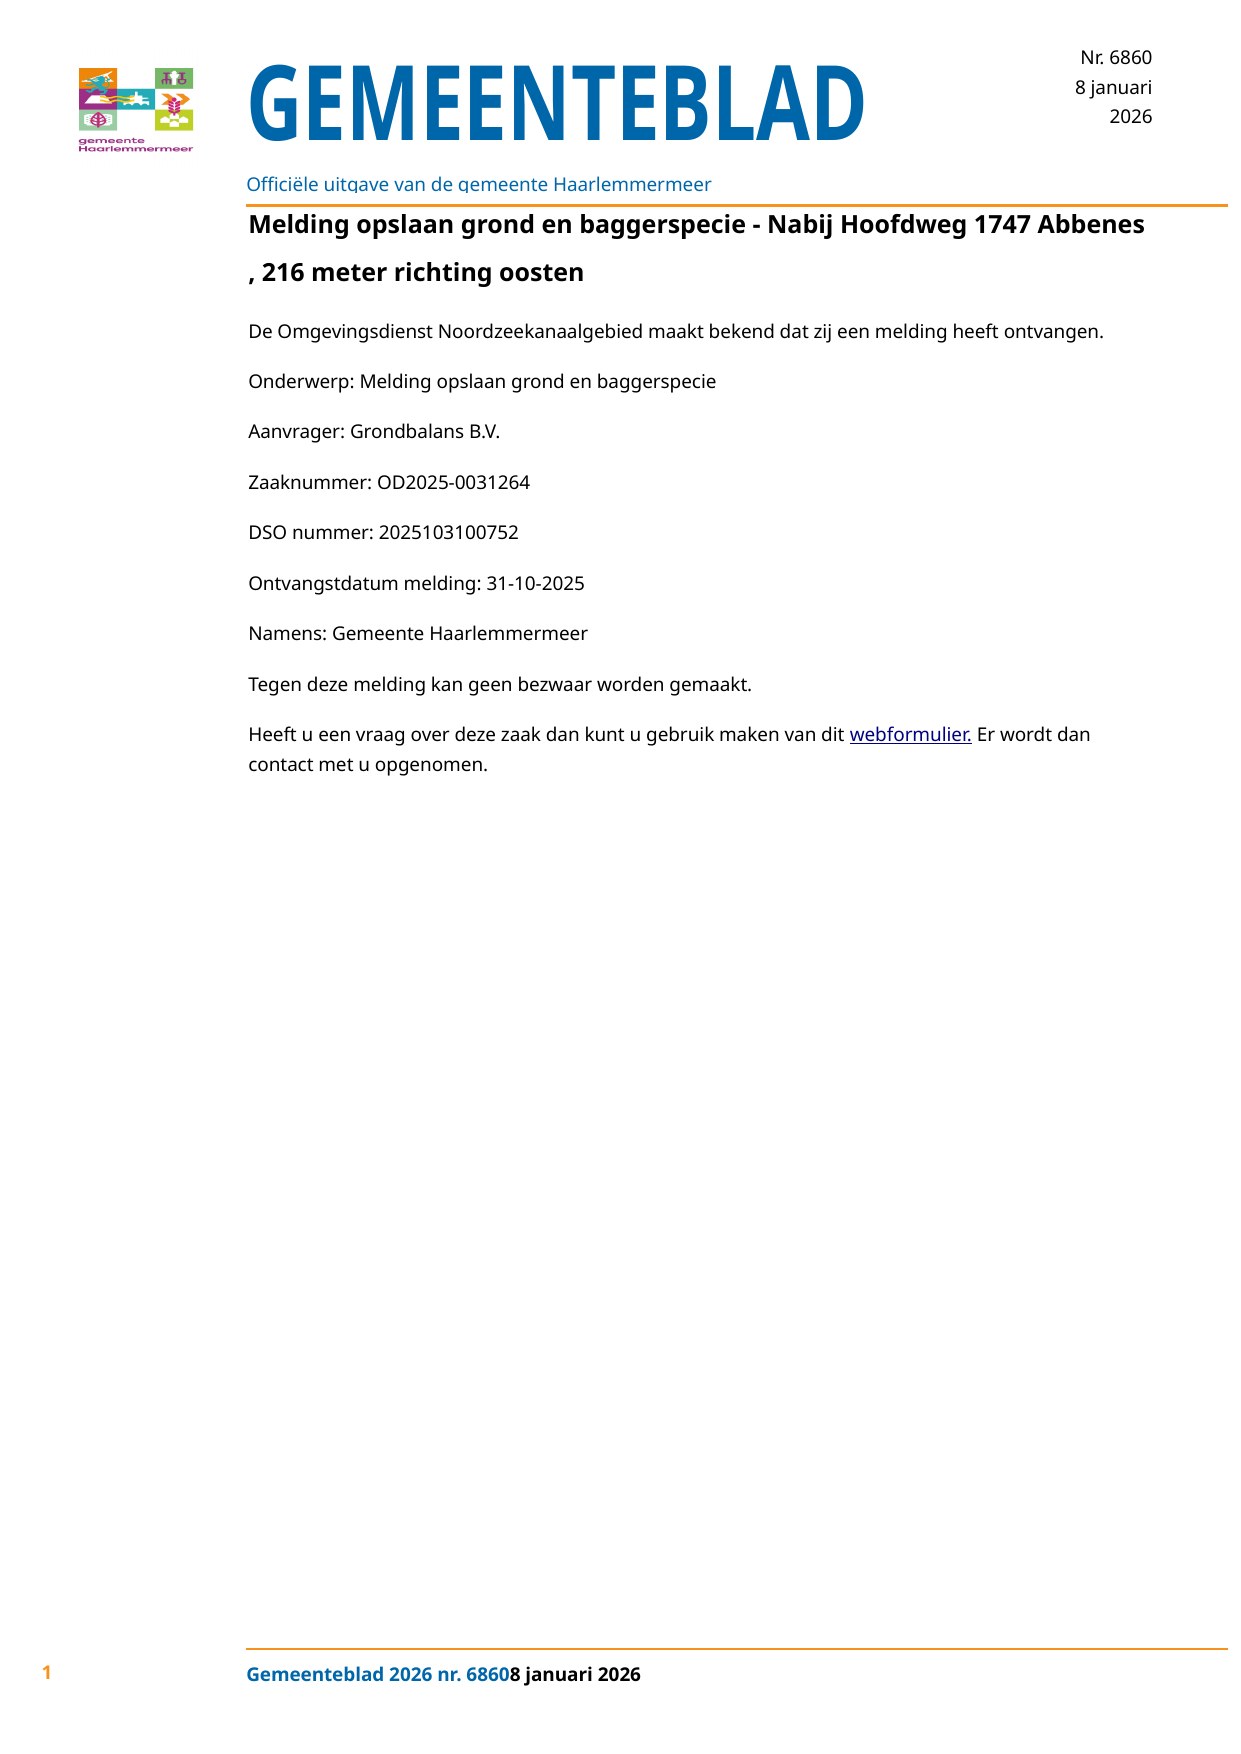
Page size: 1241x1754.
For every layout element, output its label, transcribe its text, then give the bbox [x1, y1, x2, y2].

text Aanvrager: Grondbalans B.V. [248, 419, 1152, 444]
text De Omgevingsdienst Noordzeekanaalgebied maakt bekend dat zij een melding heeft ontvangen. [248, 318, 1152, 344]
text Tegen deze melding kan geen bezwaar worden gemaakt. [248, 671, 1152, 697]
picture [41, 47, 231, 172]
text Melding opslaan grond en baggerspecie - Nabij Hoofdweg 1747 Abbenes , 216 meter richting oosten [248, 207, 1152, 288]
text Namens: Gemeente Haarlemmermeer [248, 620, 1152, 646]
text Onderwerp: Melding opslaan grond en baggerspecie [248, 368, 1152, 394]
text Ontvangstdatum melding: 31-10-2025 [248, 570, 1152, 596]
text Zaaknummer: OD2025-0031264 [248, 469, 1152, 495]
text Heeft u een vraag over deze zaak dan kunt u gebruik maken van dit webformulier. Er wordt dan contact met u opgenomen. [248, 721, 1152, 777]
text DSO nummer: 2025103100752 [248, 519, 1152, 545]
